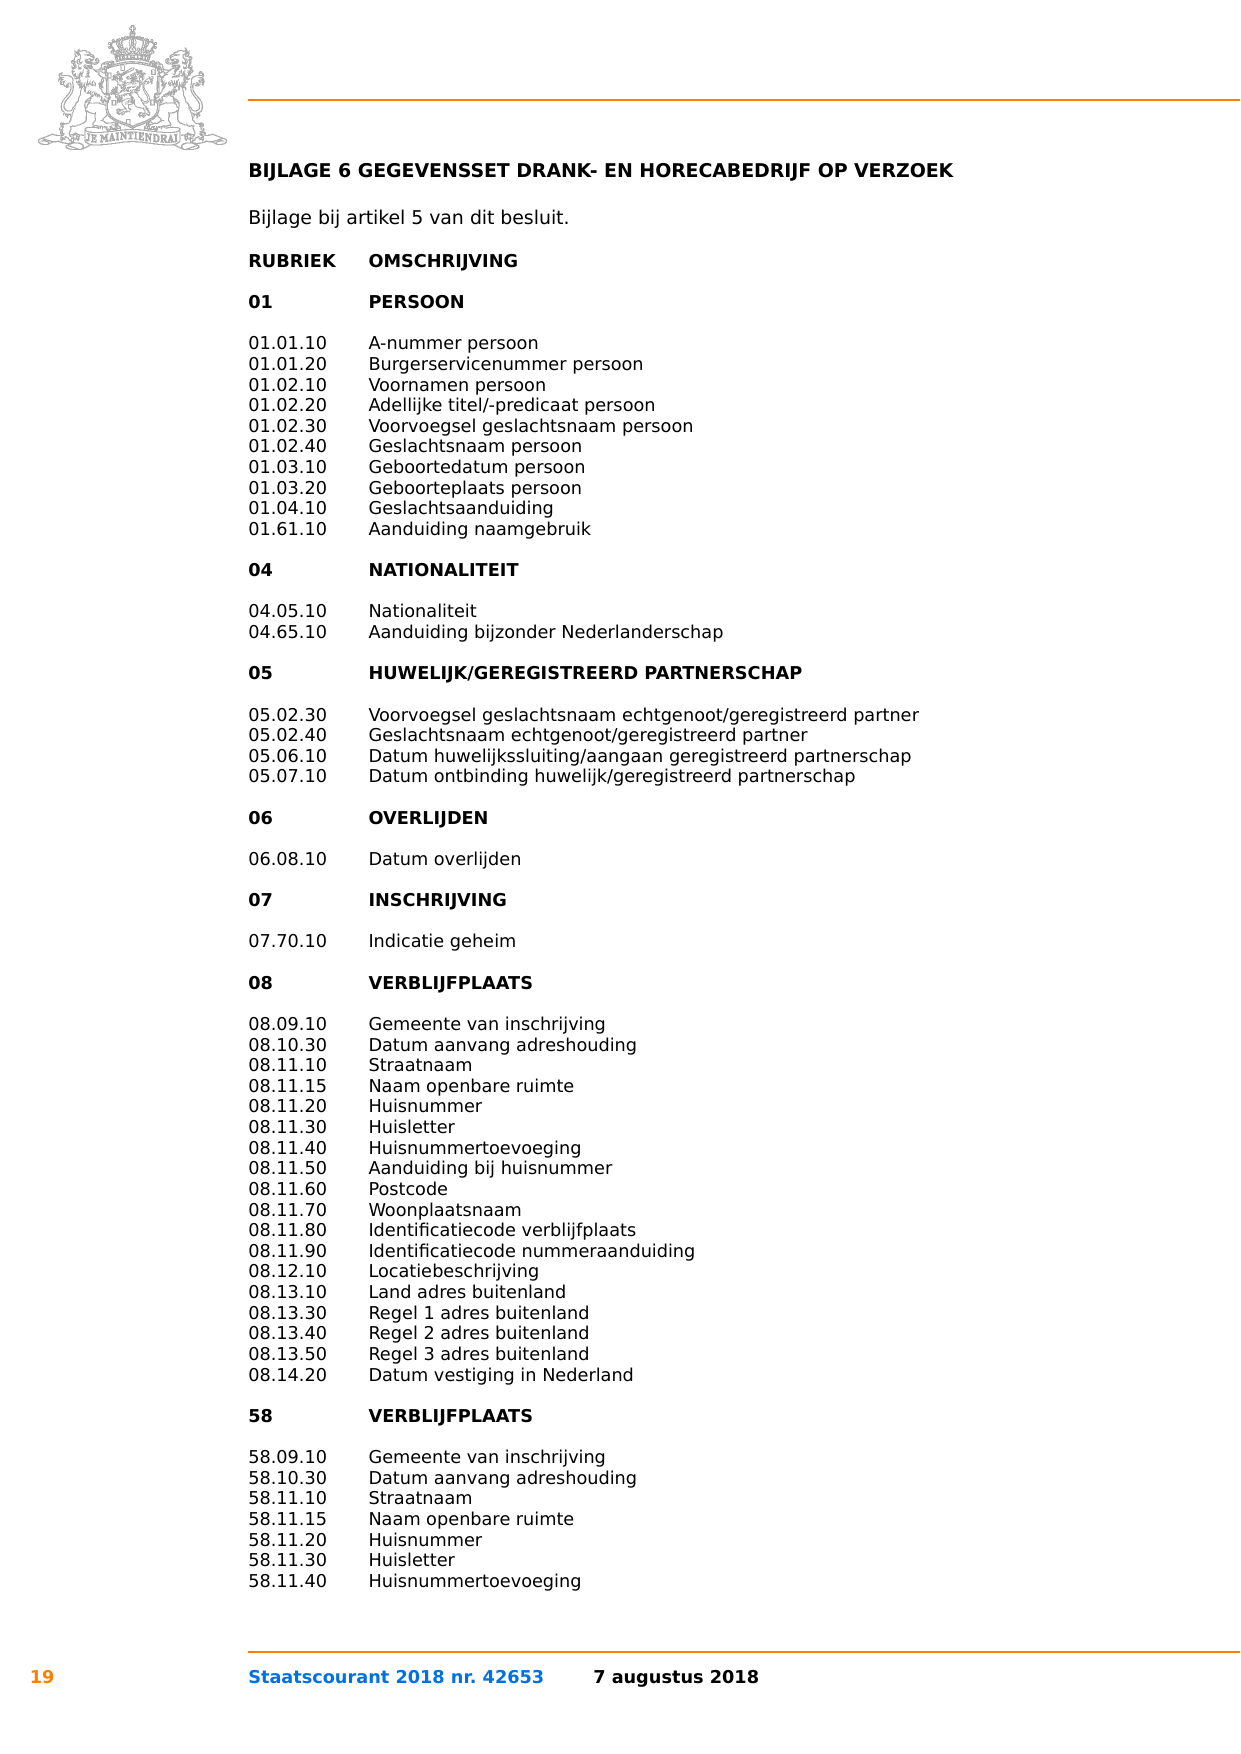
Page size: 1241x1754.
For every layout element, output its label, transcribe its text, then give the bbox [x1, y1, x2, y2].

text Bijlage bij artikel 5 van dit besluit. [248, 207, 1163, 229]
table_cell 08.14.20 [248, 1365, 362, 1385]
table_cell [363, 684, 1163, 704]
table_cell [363, 787, 1163, 808]
table_cell [363, 828, 1163, 849]
table_cell 08.13.50 [248, 1344, 362, 1364]
table_cell [248, 313, 362, 333]
table_cell 08 [248, 973, 362, 993]
table_cell Datum huwelijkssluiting/aangaan geregistreerd partnerschap [363, 746, 1163, 766]
table_cell Gemeente van inschrijving [363, 1014, 1163, 1034]
table_cell 08.11.60 [248, 1179, 362, 1199]
table_cell [363, 1385, 1163, 1406]
table_cell Huisnummer [363, 1530, 1163, 1550]
table_cell Huisnummer [363, 1096, 1163, 1117]
table_cell Straatnaam [363, 1488, 1163, 1509]
table_cell 08.11.80 [248, 1220, 362, 1241]
table_cell 08.13.30 [248, 1303, 362, 1323]
table_cell [363, 313, 1163, 333]
table_cell OVERLIJDEN [363, 808, 1163, 828]
table_header RUBRIEK [248, 251, 362, 271]
table_cell NATIONALITEIT [363, 560, 1163, 581]
table_cell Burgerservicenummer persoon [363, 354, 1163, 374]
table_cell [248, 911, 362, 931]
table_cell [248, 1385, 362, 1406]
table_cell 01.02.10 [248, 375, 362, 395]
table_cell [248, 540, 362, 560]
table_cell [363, 271, 1163, 292]
table_cell 05.02.40 [248, 725, 362, 746]
table_cell [248, 993, 362, 1014]
table_cell Voorvoegsel geslachtsnaam persoon [363, 416, 1163, 436]
table_cell HUWELIJK/GEREGISTREERD PARTNERSCHAP [363, 663, 1163, 684]
table_cell 08.11.10 [248, 1055, 362, 1076]
table_cell Gemeente van inschrijving [363, 1447, 1163, 1468]
table_cell 07.70.10 [248, 931, 362, 952]
table_cell 08.12.10 [248, 1261, 362, 1282]
table_cell 06 [248, 808, 362, 828]
table_cell 01.02.30 [248, 416, 362, 436]
table_cell Regel 2 adres buitenland [363, 1323, 1163, 1344]
table_cell 01.03.20 [248, 478, 362, 498]
table_cell Nationaliteit [363, 601, 1163, 622]
table_cell 01.01.10 [248, 333, 362, 354]
table_cell Datum vestiging in Nederland [363, 1365, 1163, 1385]
table_cell Geboortedatum persoon [363, 457, 1163, 478]
table_cell 01.61.10 [248, 519, 362, 539]
table_cell 05 [248, 663, 362, 684]
table_cell Indicatie geheim [363, 931, 1163, 952]
subtitle BIJLAGE 6 GEGEVENSSET DRANK- EN HORECABEDRIJF OP VERZOEK [248, 160, 1163, 182]
table_cell Locatiebeschrijving [363, 1261, 1163, 1282]
table_cell 58 [248, 1406, 362, 1426]
table_cell Woonplaatsnaam [363, 1200, 1163, 1220]
table_cell Aanduiding naamgebruik [363, 519, 1163, 539]
table_cell Geslachtsnaam persoon [363, 436, 1163, 457]
table_cell 05.02.30 [248, 705, 362, 725]
table_cell 01.01.20 [248, 354, 362, 374]
table_header OMSCHRIJVING [363, 251, 1163, 271]
table_cell 01.04.10 [248, 498, 362, 519]
table_cell 08.11.30 [248, 1117, 362, 1138]
table_cell [248, 1426, 362, 1447]
table_cell PERSOON [363, 292, 1163, 313]
table_cell Identificatiecode verblijfplaats [363, 1220, 1163, 1241]
table_cell [363, 581, 1163, 601]
table_cell 05.06.10 [248, 746, 362, 766]
table_cell Regel 3 adres buitenland [363, 1344, 1163, 1364]
table_cell 06.08.10 [248, 849, 362, 869]
table_cell [363, 993, 1163, 1014]
table_cell [248, 684, 362, 704]
table_cell 58.09.10 [248, 1447, 362, 1468]
table_cell Datum aanvang adreshouding [363, 1468, 1163, 1488]
table_cell [248, 271, 362, 292]
table_cell Geslachtsnaam echtgenoot/geregistreerd partner [363, 725, 1163, 746]
table_cell [363, 911, 1163, 931]
table_cell 58.11.30 [248, 1550, 362, 1571]
table_cell Naam openbare ruimte [363, 1076, 1163, 1096]
table_cell [248, 643, 362, 663]
table_cell 58.11.15 [248, 1509, 362, 1529]
table_cell Adellijke titel/-predicaat persoon [363, 395, 1163, 416]
table_cell [363, 952, 1163, 973]
table_cell 58.11.20 [248, 1530, 362, 1550]
table_cell 01 [248, 292, 362, 313]
table_cell 04.65.10 [248, 622, 362, 643]
table_cell Land adres buitenland [363, 1282, 1163, 1303]
table_cell VERBLIJFPLAATS [363, 1406, 1163, 1426]
table_cell Straatnaam [363, 1055, 1163, 1076]
table_cell 01.03.10 [248, 457, 362, 478]
table_cell INSCHRIJVING [363, 890, 1163, 911]
table_cell Aanduiding bijzonder Nederlanderschap [363, 622, 1163, 643]
table_cell 08.11.70 [248, 1200, 362, 1220]
table_cell Huisletter [363, 1550, 1163, 1571]
table_cell Huisnummertoevoeging [363, 1138, 1163, 1158]
table_cell Postcode [363, 1179, 1163, 1199]
table_cell 08.13.10 [248, 1282, 362, 1303]
table_cell Datum overlijden [363, 849, 1163, 869]
table_cell [363, 540, 1163, 560]
table_cell Voornamen persoon [363, 375, 1163, 395]
table_cell 08.11.90 [248, 1241, 362, 1261]
table_cell Identificatiecode nummeraanduiding [363, 1241, 1163, 1261]
table_cell Huisnummertoevoeging [363, 1571, 1163, 1591]
table_cell 08.09.10 [248, 1014, 362, 1034]
table_cell [248, 828, 362, 849]
table_cell 05.07.10 [248, 766, 362, 787]
table_cell VERBLIJFPLAATS [363, 973, 1163, 993]
table_cell Regel 1 adres buitenland [363, 1303, 1163, 1323]
table_cell 07 [248, 890, 362, 911]
table_cell 58.11.10 [248, 1488, 362, 1509]
table_cell [248, 581, 362, 601]
table_cell 08.11.40 [248, 1138, 362, 1158]
table_cell Geslachtsaanduiding [363, 498, 1163, 519]
table_cell [248, 870, 362, 890]
table_cell 08.11.20 [248, 1096, 362, 1117]
table_cell [248, 952, 362, 973]
table_cell 08.11.50 [248, 1158, 362, 1179]
table_cell 58.10.30 [248, 1468, 362, 1488]
table_cell 08.10.30 [248, 1035, 362, 1055]
table_cell [363, 643, 1163, 663]
table_cell 04.05.10 [248, 601, 362, 622]
table_cell Datum aanvang adreshouding [363, 1035, 1163, 1055]
picture [38, 25, 227, 150]
table_cell Huisletter [363, 1117, 1163, 1138]
table_cell [363, 1426, 1163, 1447]
table_cell 08.11.15 [248, 1076, 362, 1096]
table_cell Datum ontbinding huwelijk/geregistreerd partnerschap [363, 766, 1163, 787]
table_cell 01.02.40 [248, 436, 362, 457]
table_cell 08.13.40 [248, 1323, 362, 1344]
table_cell 01.02.20 [248, 395, 362, 416]
table_cell Aanduiding bij huisnummer [363, 1158, 1163, 1179]
table_cell A-nummer persoon [363, 333, 1163, 354]
table_cell [248, 787, 362, 808]
table_cell Geboorteplaats persoon [363, 478, 1163, 498]
table_cell 58.11.40 [248, 1571, 362, 1591]
table_cell 04 [248, 560, 362, 581]
table_cell [363, 870, 1163, 890]
table_cell Voorvoegsel geslachtsnaam echtgenoot/geregistreerd partner [363, 705, 1163, 725]
table_cell Naam openbare ruimte [363, 1509, 1163, 1529]
